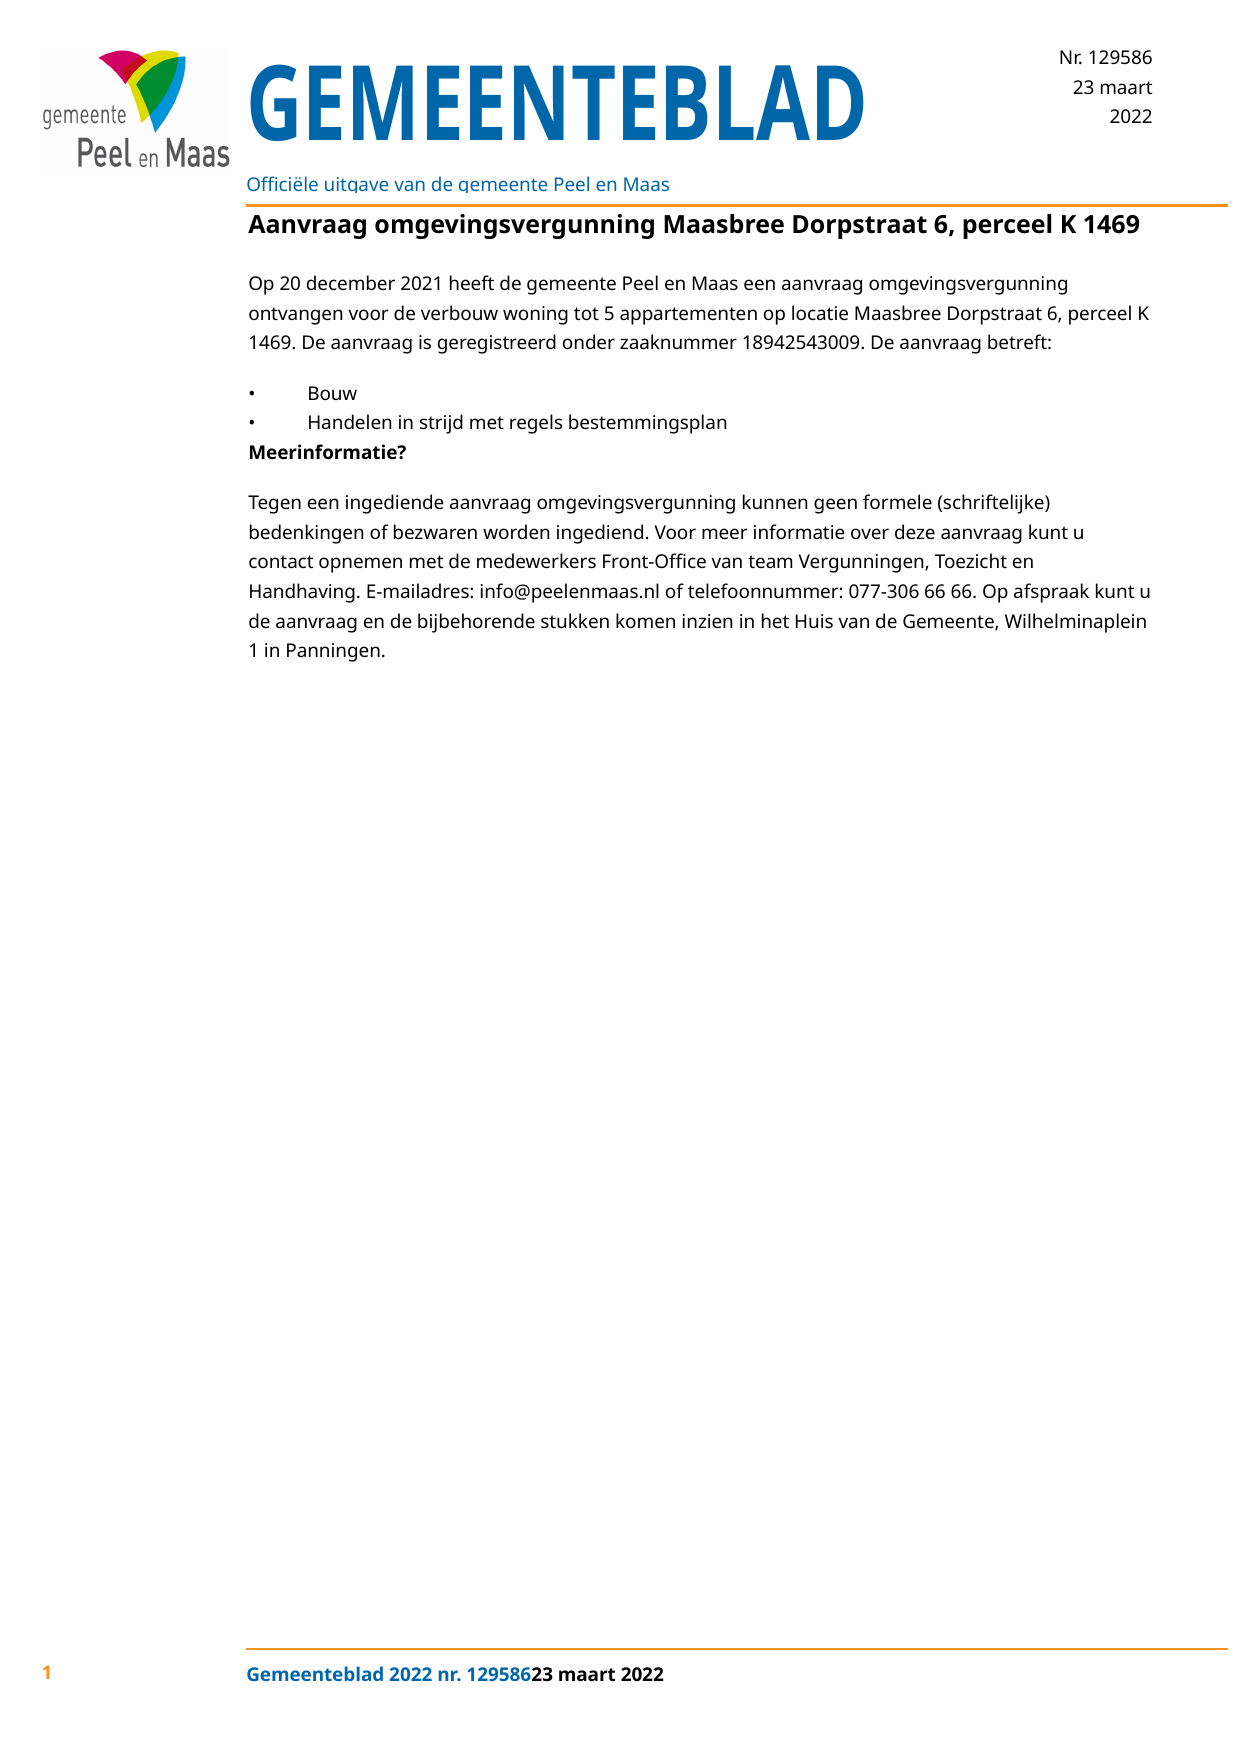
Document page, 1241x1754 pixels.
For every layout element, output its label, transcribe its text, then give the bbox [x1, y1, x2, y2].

picture [41, 47, 231, 172]
list Bouw [248, 380, 1152, 406]
text Op 20 december 2021 heeft de gemeente Peel en Maas een aanvraag omgevingsvergunning ontvangen voor de verbouw woning tot 5 appartementen op locatie Maasbree Dorpstraat 6, perceel K 1469. De aanvraag is geregistreerd onder zaaknummer 18942543009. De aanvraag betreft: [248, 270, 1152, 355]
text Meerinformatie? [248, 439, 1152, 465]
text Aanvraag omgevingsvergunning Maasbree Dorpstraat 6, perceel K 1469 [248, 207, 1152, 241]
list Handelen in strijd met regels bestemmingsplan [248, 409, 1152, 435]
text Tegen een ingediende aanvraag omgevingsvergunning kunnen geen formele (schriftelijke) bedenkingen of bezwaren worden ingediend. Voor meer informatie over deze aanvraag kunt u contact opnemen met de medewerkers Front-Office van team Vergunningen, Toezicht en Handhaving. E-mailadres: info@peelenmaas.nl of telefoonnummer: 077-306 66 66. Op afspraak kunt u de aanvraag en de bijbehorende stukken komen inzien in het Huis van de Gemeente, Wilhelminaplein 1 in Panningen. [248, 489, 1152, 663]
